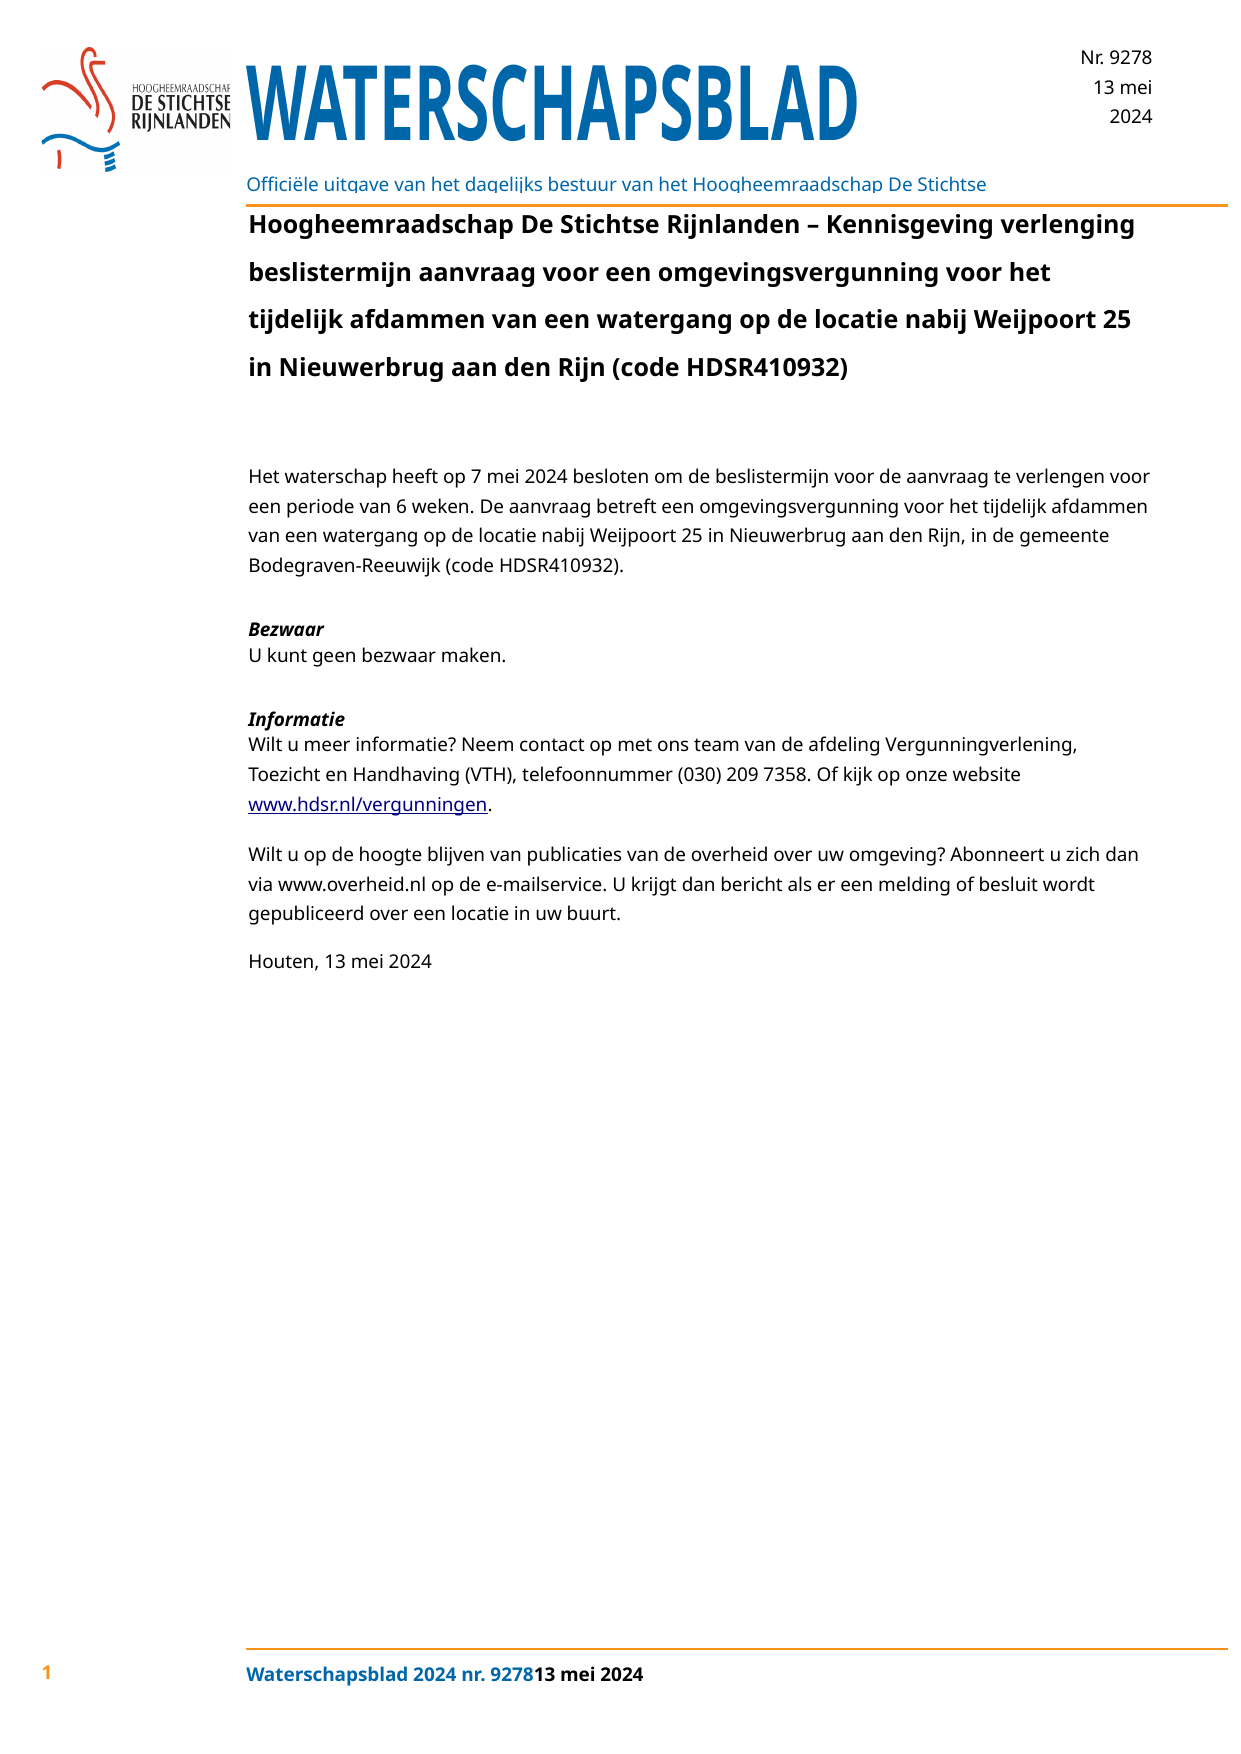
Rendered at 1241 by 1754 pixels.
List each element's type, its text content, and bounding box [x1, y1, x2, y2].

text Bezwaar [248, 616, 1152, 642]
text Houten, 13 mei 2024 [248, 948, 1152, 974]
picture [41, 47, 231, 172]
text Wilt u meer informatie? Neem contact op met ons team van de afdeling Vergunningverlening, Toezicht en Handhaving (VTH), telefoonnummer (030) 209 7358. Of kijk op onze website www.hdsr.nl/vergunningen. [248, 732, 1152, 817]
text Hoogheemraadschap De Stichtse Rijnlanden – Kennisgeving verlenging beslistermijn aanvraag voor een omgevingsvergunning voor het tijdelijk afdammen van een watergang op de locatie nabij Weijpoort 25 in Nieuwerbrug aan den Rijn (code HDSR410932) [248, 207, 1152, 384]
text Het waterschap heeft op 7 mei 2024 besloten om de beslistermijn voor de aanvraag te verlengen voor een periode van 6 weken. De aanvraag betreft een omgevingsvergunning voor het tijdelijk afdammen van een watergang op de locatie nabij Weijpoort 25 in Nieuwerbrug aan den Rijn, in de gemeente Bodegraven-Reeuwijk (code HDSR410932). [248, 463, 1152, 578]
text Informatie [248, 706, 1152, 732]
text Wilt u op de hoogte blijven van publicaties van de overheid over uw omgeving? Abonneert u zich dan via www.overheid.nl op de e-mailservice. U krijgt dan bericht als er een melding of besluit wordt gepubliceerd over een locatie in uw buurt. [248, 841, 1152, 926]
text U kunt geen bezwaar maken. [248, 642, 1152, 668]
